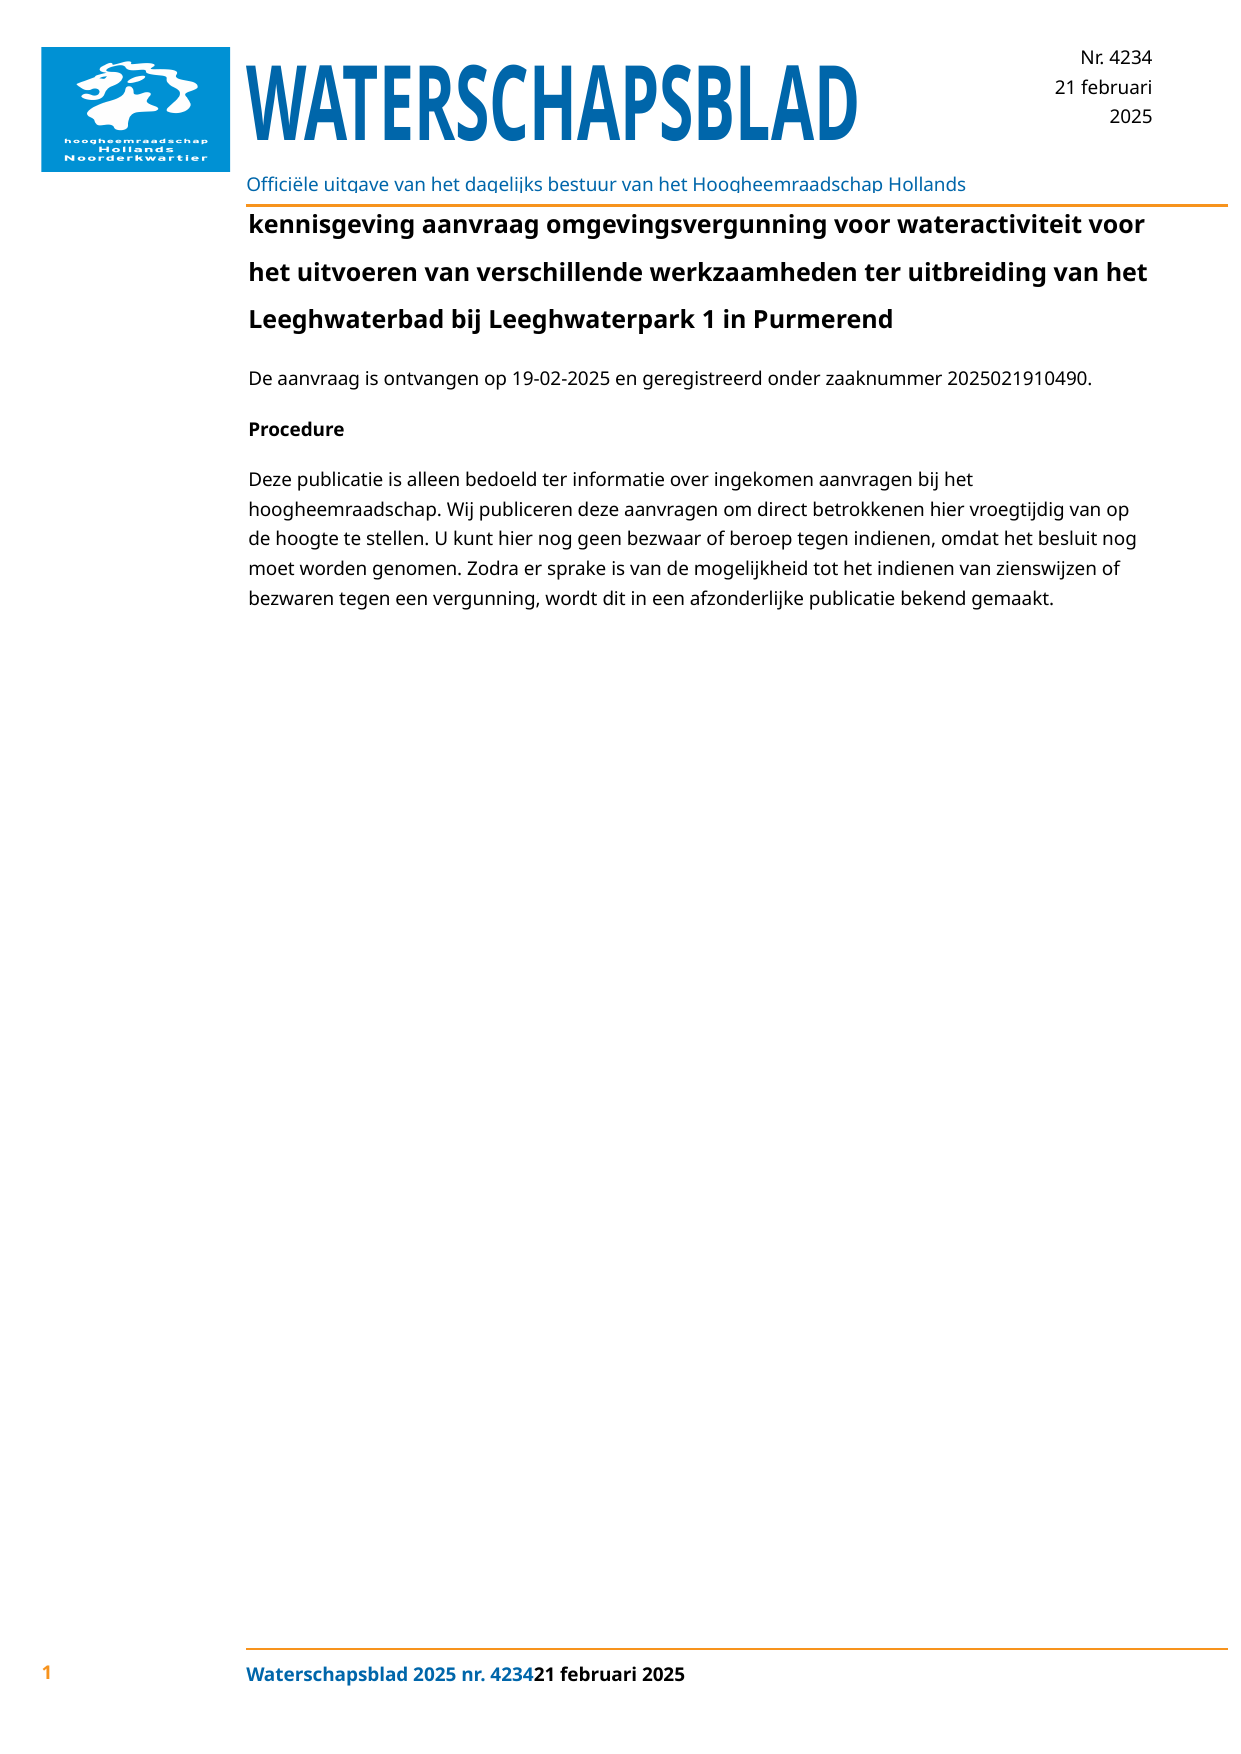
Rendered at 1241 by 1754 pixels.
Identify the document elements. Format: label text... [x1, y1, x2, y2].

text kennisgeving aanvraag omgevingsvergunning voor wateractiviteit voor het uitvoeren van verschillende werkzaamheden ter uitbreiding van het Leeghwaterbad bij Leeghwaterpark 1 in Purmerend [248, 207, 1152, 336]
picture [129, 76, 144, 82]
text De aanvraag is ontvangen op 19-02-2025 en geregistreerd onder zaaknummer 2025021910490. [248, 366, 1152, 391]
picture [78, 64, 122, 99]
text Procedure [248, 416, 1152, 442]
picture [88, 87, 157, 130]
picture [118, 62, 197, 112]
text Deze publicatie is alleen bedoeld ter informatie over ingekomen aanvragen bij het hoogheemraadschap. Wij publiceren deze aanvragen om direct betrokkenen hier vroegtijdig van op de hoogte te stellen. U kunt hier nog geen bezwaar of beroep tegen indienen, omdat het besluit nog moet worden genomen. Zodra er sprake is van de mogelijkheid tot het indienen van zienswijzen of bezwaren tegen een vergunning, wordt dit in een afzonderlijke publicatie bekend gemaakt. [248, 466, 1152, 610]
